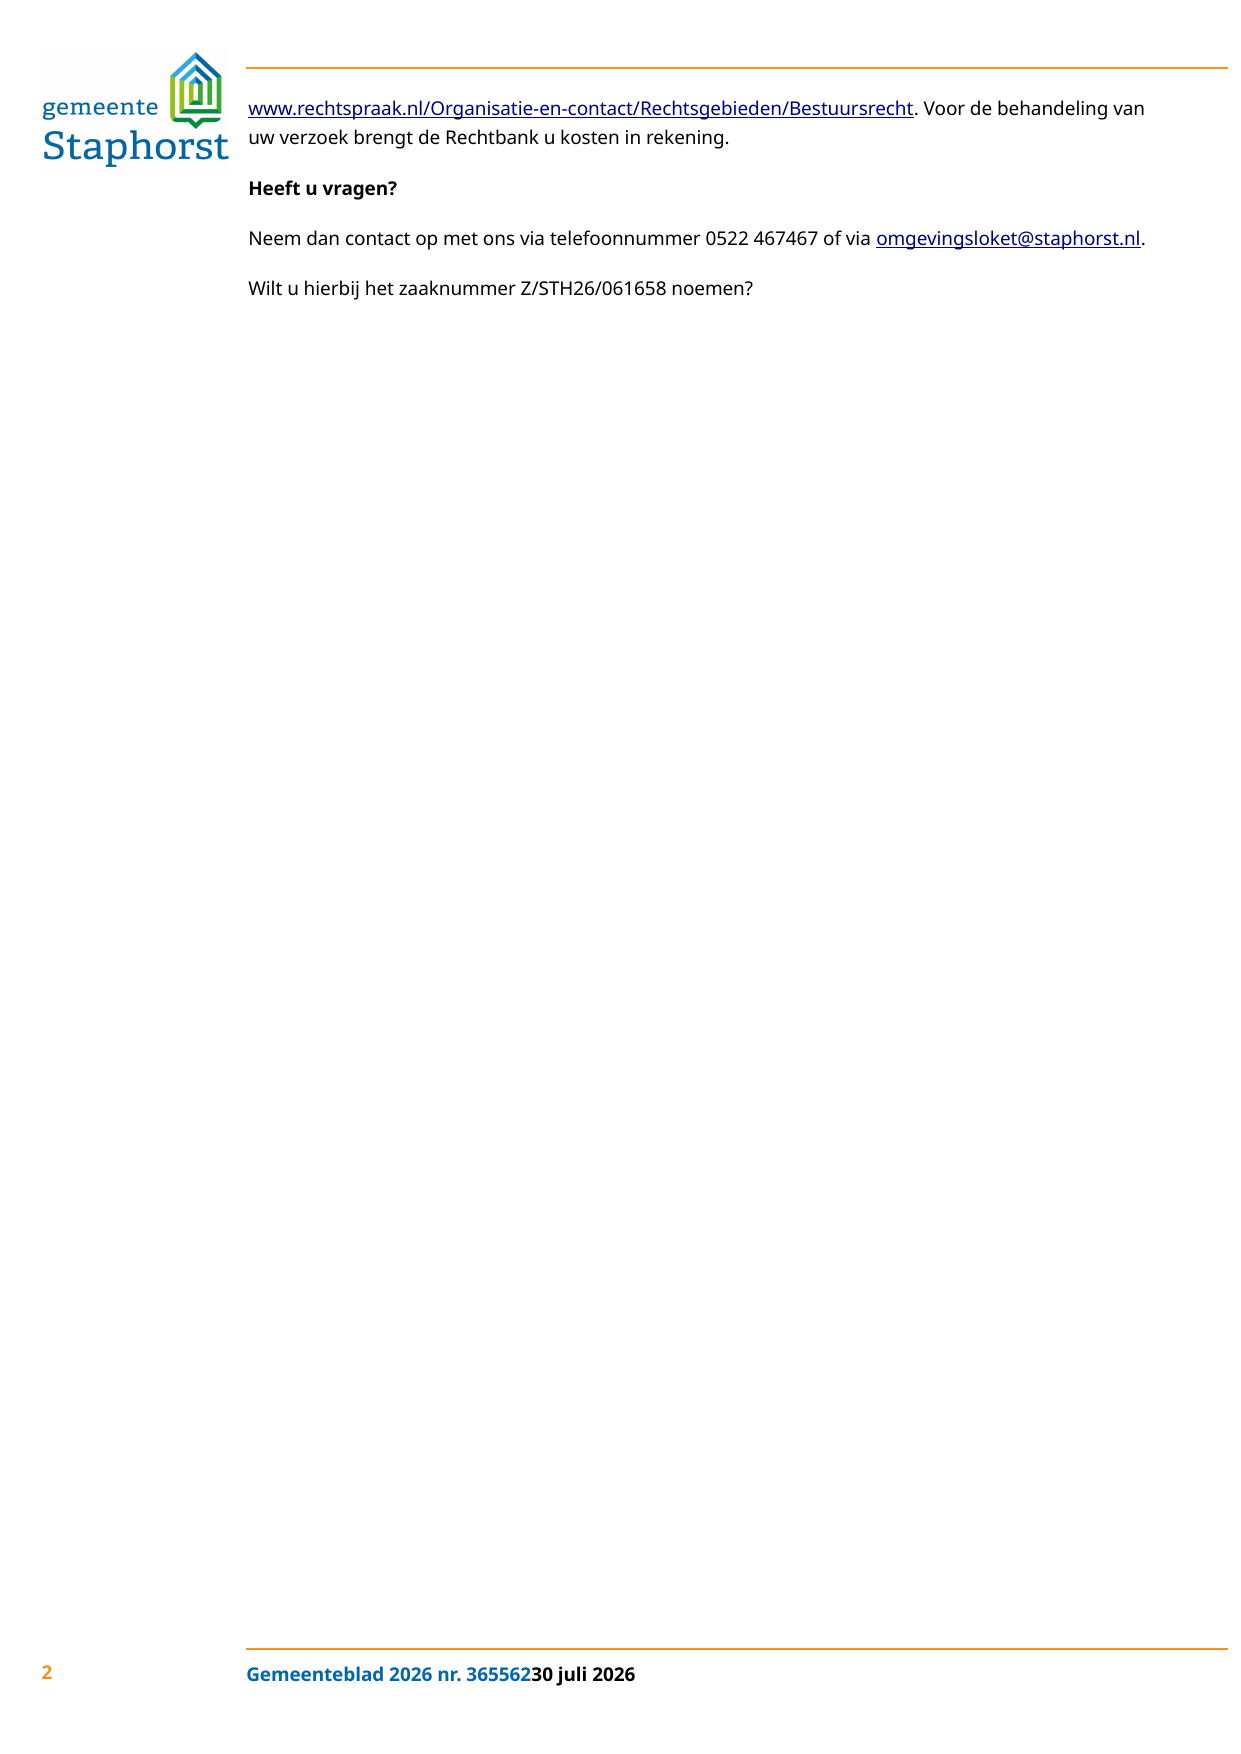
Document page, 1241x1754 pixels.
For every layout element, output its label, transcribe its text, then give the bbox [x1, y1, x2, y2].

text Heeft u vragen? [248, 175, 1152, 201]
text www.rechtspraak.nl/Organisatie-en-contact/Rechtsgebieden/Bestuursrecht. Voor de behandeling van uw verzoek brengt de Rechtbank u kosten in rekening. [248, 95, 1152, 150]
picture [41, 47, 231, 172]
text Wilt u hierbij het zaaknummer Z/STH26/061658 noemen? [248, 276, 1152, 301]
text Neem dan contact op met ons via telefoonnummer 0522 467467 of via omgevingsloket@staphorst.nl. [248, 225, 1152, 251]
